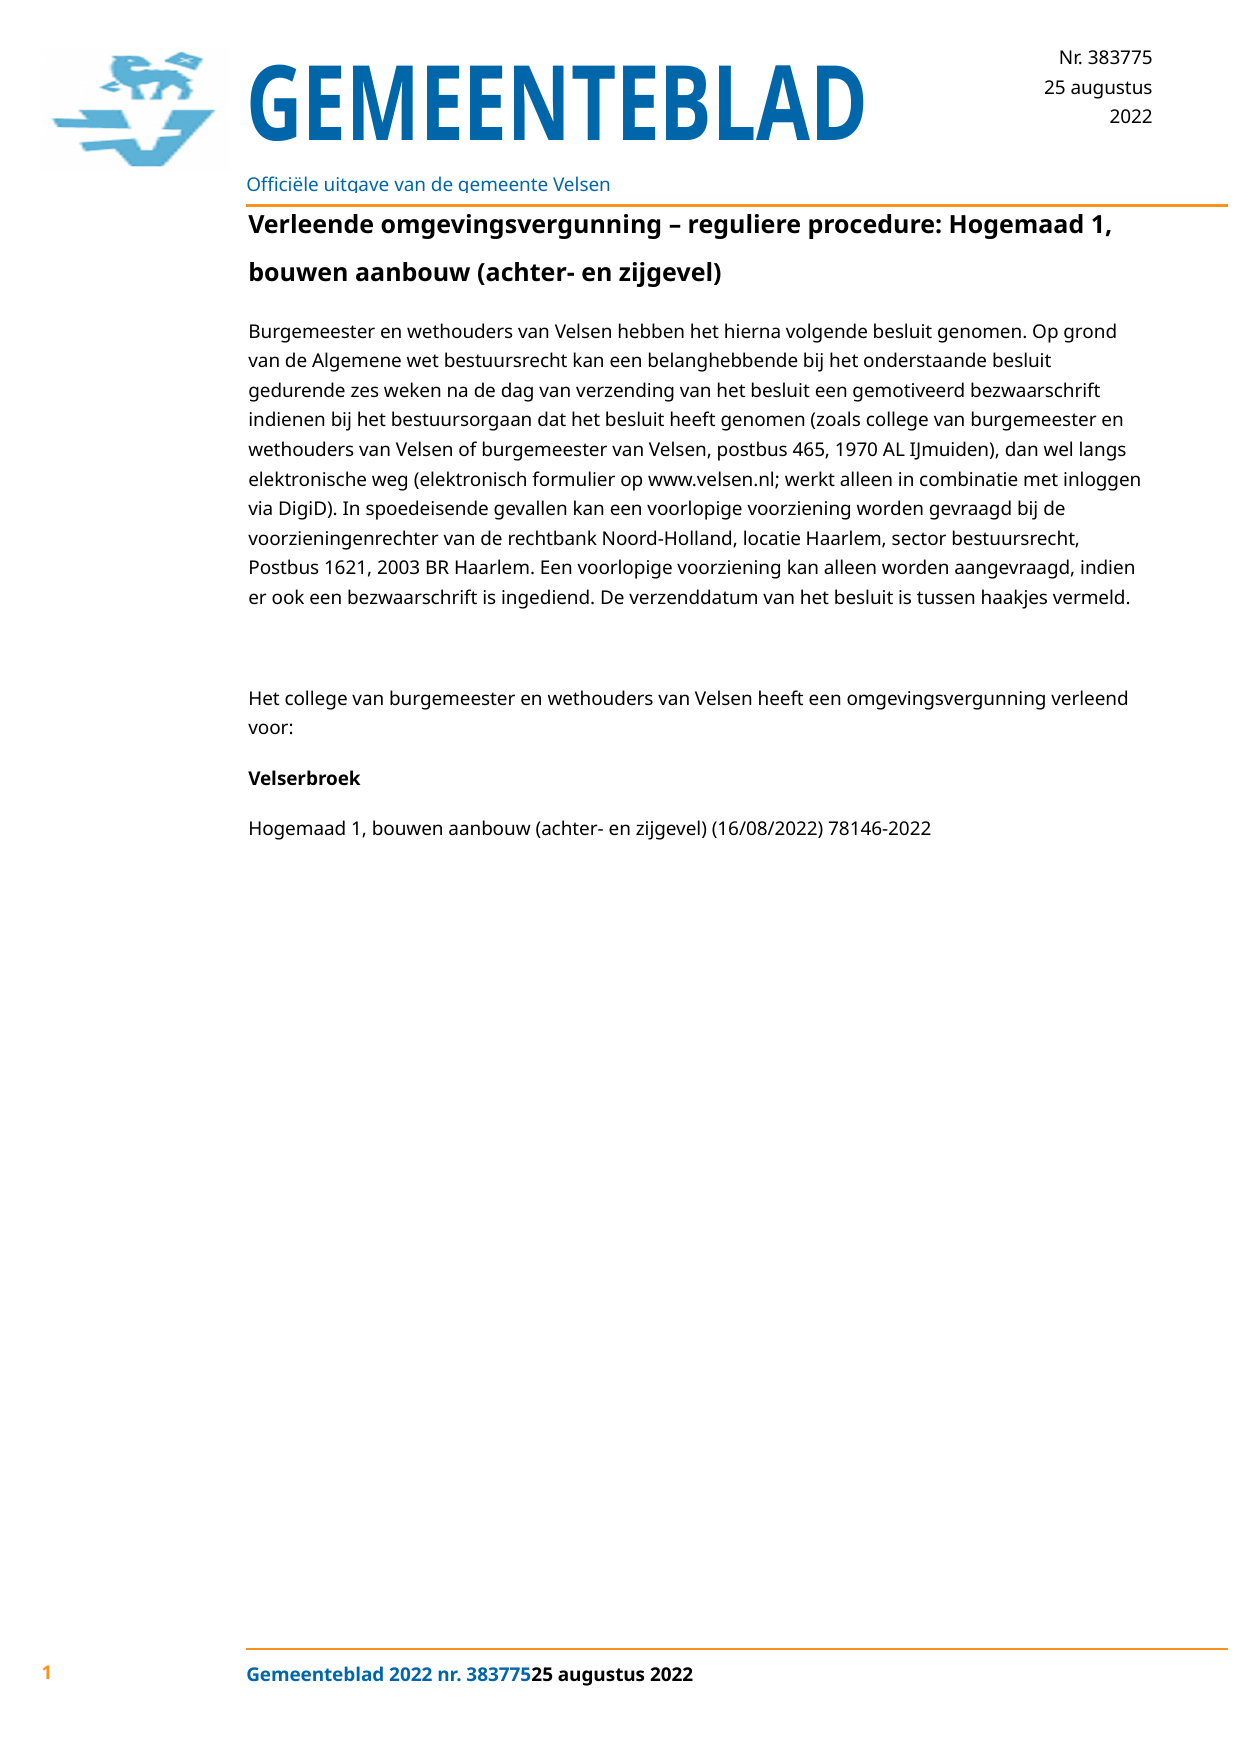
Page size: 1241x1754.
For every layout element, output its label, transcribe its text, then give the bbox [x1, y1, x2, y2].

text Het college van burgemeester en wethouders van Velsen heeft een omgevingsvergunning verleend voor: [248, 685, 1152, 740]
text Verleende omgevingsvergunning – reguliere procedure: Hogemaad 1, bouwen aanbouw (achter- en zijgevel) [248, 207, 1152, 288]
text Burgemeester en wethouders van Velsen hebben het hierna volgende besluit genomen. Op grond van de Algemene wet bestuursrecht kan een belanghebbende bij het onderstaande besluit gedurende zes weken na de dag van verzending van het besluit een gemotiveerd bezwaarschrift indienen bij het bestuursorgaan dat het besluit heeft genomen (zoals college van burgemeester en wethouders van Velsen of burgemeester van Velsen, postbus 465, 1970 AL IJmuiden), dan wel langs elektronische weg (elektronisch formulier op www.velsen.nl; werkt alleen in combinatie met inloggen via DigiD). In spoedeisende gevallen kan een voorlopige voorziening worden gevraagd bij de voorzieningenrechter van de rechtbank Noord-Holland, locatie Haarlem, sector bestuursrecht, Postbus 1621, 2003 BR Haarlem. Een voorlopige voorziening kan alleen worden aangevraagd, indien er ook een bezwaarschrift is ingediend. De verzenddatum van het besluit is tussen haakjes vermeld. [248, 318, 1152, 610]
picture [41, 47, 231, 172]
text Velserbroek [248, 765, 1152, 791]
text Hogemaad 1, bouwen aanbouw (achter- en zijgevel) (16/08/2022) 78146-2022 [248, 815, 1152, 841]
